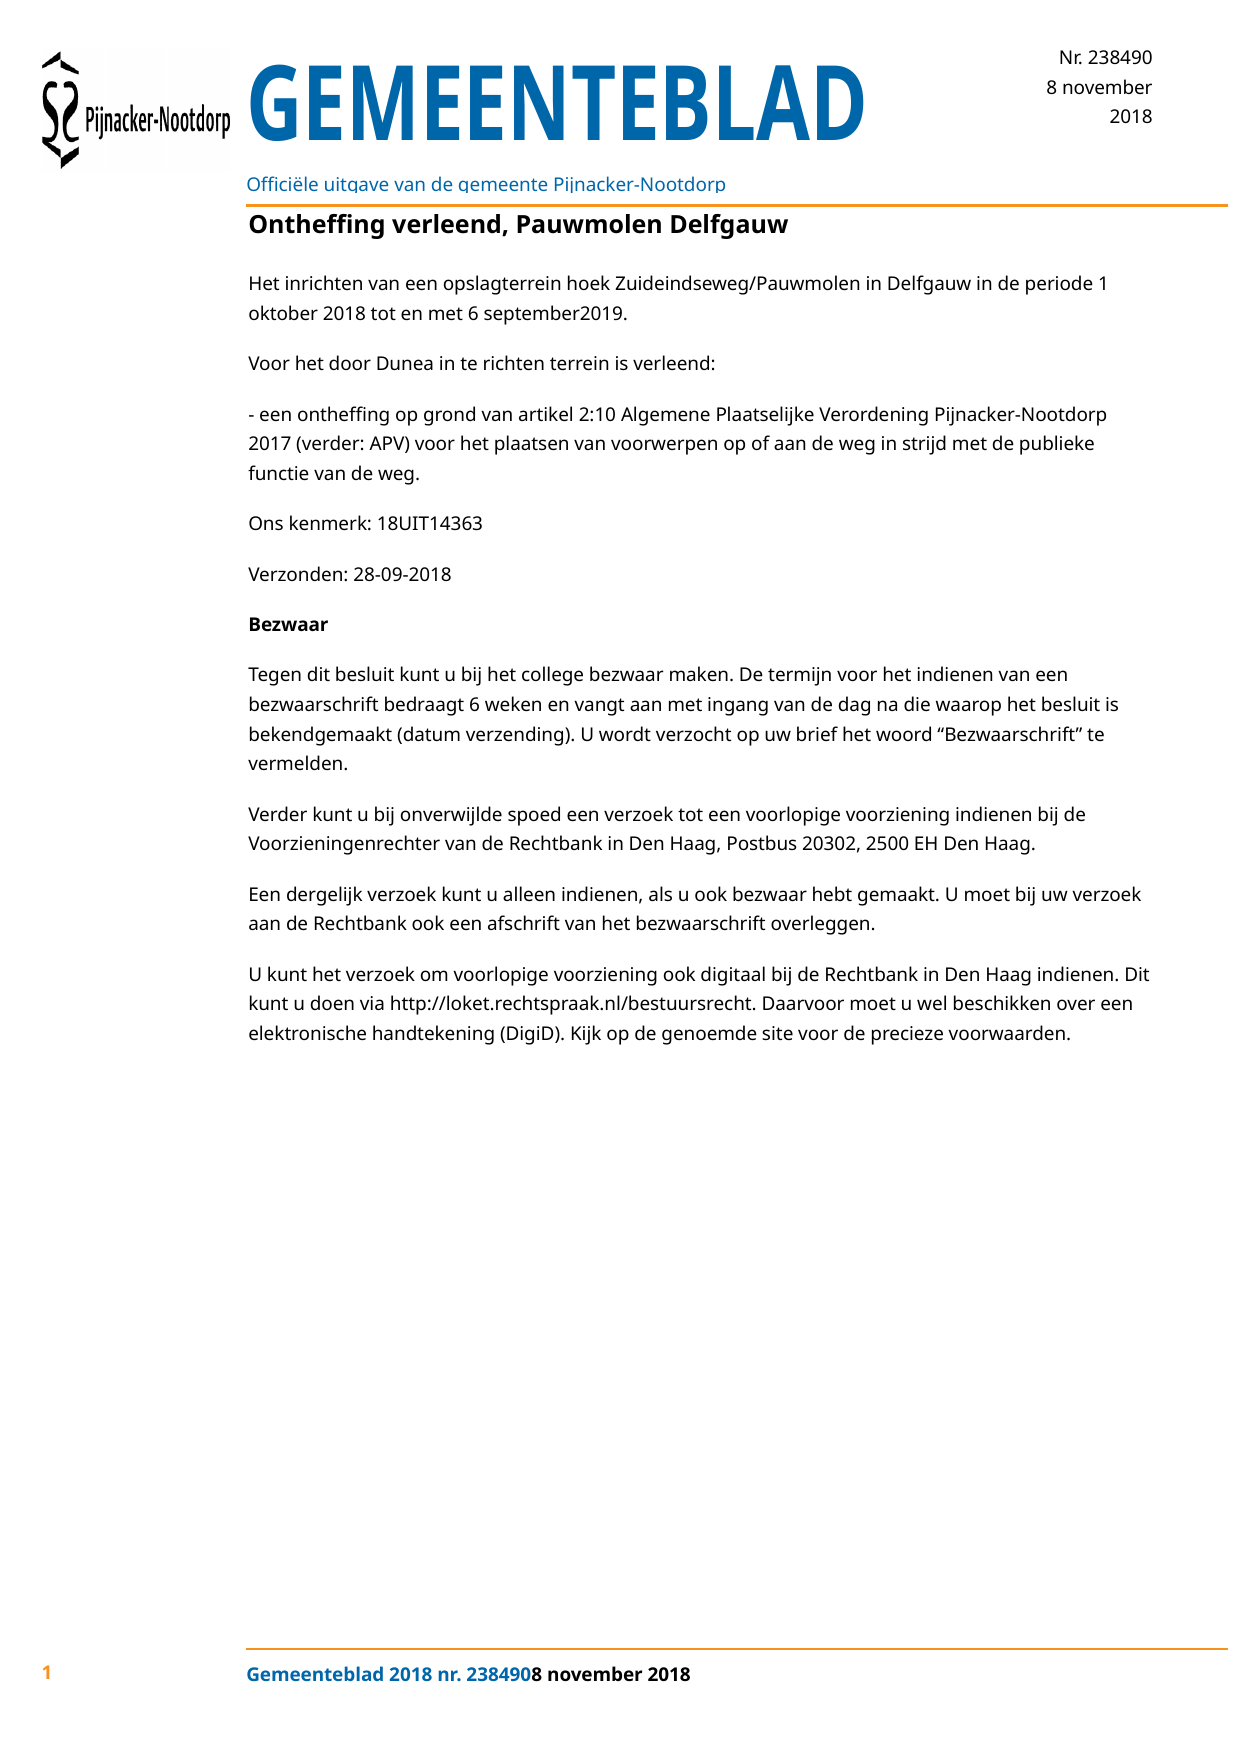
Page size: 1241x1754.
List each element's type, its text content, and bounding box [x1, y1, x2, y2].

text U kunt het verzoek om voorlopige voorziening ook digitaal bij de Rechtbank in Den Haag indienen. Dit kunt u doen via http://loket.rechtspraak.nl/bestuursrecht. Daarvoor moet u wel beschikken over een elektronische handtekening (DigiD). Kijk op de genoemde site voor de precieze voorwaarden. [248, 961, 1152, 1046]
text Ontheffing verleend, Pauwmolen Delfgauw [248, 207, 1152, 241]
text Verzonden: 28-09-2018 [248, 561, 1152, 586]
text Het inrichten van een opslagterrein hoek Zuideindseweg/Pauwmolen in Delfgauw in de periode 1 oktober 2018 tot en met 6 september2019. [248, 270, 1152, 326]
text Ons kenmerk: 18UIT14363 [248, 510, 1152, 536]
text Voor het door Dunea in te richten terrein is verleend: [248, 350, 1152, 376]
text Verder kunt u bij onverwijlde spoed een verzoek tot een voorlopige voorziening indienen bij de Voorzieningenrechter van de Rechtbank in Den Haag, Postbus 20302, 2500 EH Den Haag. [248, 801, 1152, 856]
picture [41, 47, 231, 172]
text Tegen dit besluit kunt u bij het college bezwaar maken. De termijn voor het indienen van een bezwaarschrift bedraagt 6 weken en vangt aan met ingang van de dag na die waarop het besluit is bekendgemaakt (datum verzending). U wordt verzocht op uw brief het woord “Bezwaarschrift” te vermelden. [248, 662, 1152, 776]
text - een ontheffing op grond van artikel 2:10 Algemene Plaatselijke Verordening Pijnacker-Nootdorp 2017 (verder: APV) voor het plaatsen van voorwerpen op of aan de weg in strijd met de publieke functie van de weg. [248, 401, 1152, 486]
text Bezwaar [248, 611, 1152, 637]
text Een dergelijk verzoek kunt u alleen indienen, als u ook bezwaar hebt gemaakt. U moet bij uw verzoek aan de Rechtbank ook een afschrift van het bezwaarschrift overleggen. [248, 881, 1152, 936]
